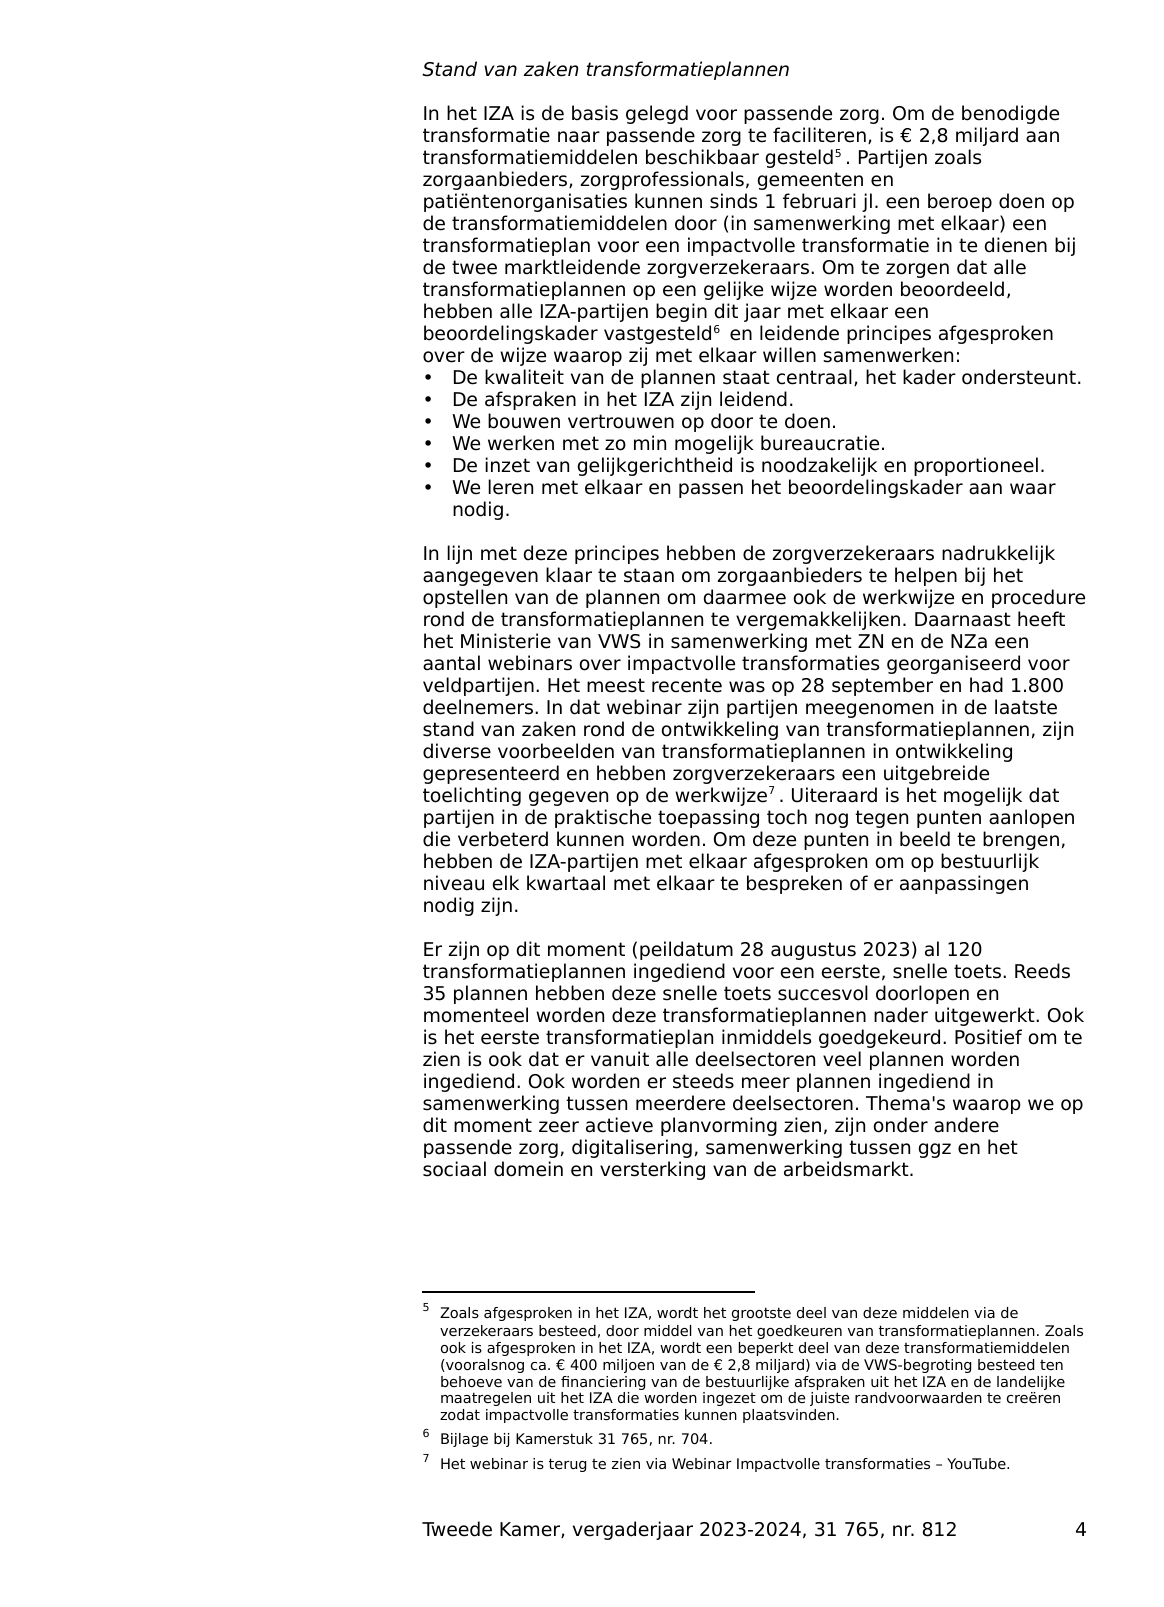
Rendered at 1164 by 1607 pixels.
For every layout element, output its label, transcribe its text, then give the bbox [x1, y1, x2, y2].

text Er zijn op dit moment (peildatum 28 augustus 2023) al 120 transformatieplannen ingediend voor een eerste, snelle toets. Reeds 35 plannen hebben deze snelle toets succesvol doorlopen en momenteel worden deze transformatieplannen nader uitgewerkt. Ook is het eerste transformatieplan inmiddels goedgekeurd. Positief om te zien is ook dat er vanuit alle deelsectoren veel plannen worden ingediend. Ook worden er steeds meer plannen ingediend in samenwerking tussen meerdere deelsectoren. Thema's waarop we op dit moment zeer actieve planvorming zien, zijn onder andere passende zorg, digitalisering, samenwerking tussen ggz en het sociaal domein en versterking van de arbeidsmarkt. [422, 939, 1087, 1181]
text Zoals afgesproken in het IZA, wordt het grootste deel van deze middelen via de verzekeraars besteed, door middel van het goedkeuren van transformatieplannen. Zoals ook is afgesproken in het IZA, wordt een beperkt deel van deze transformatiemiddelen (vooralsnog ca. € 400 miljoen van de € 2,8 miljard) via de VWS-begroting besteed ten behoeve van de financiering van de bestuurlijke afspraken uit het IZA en de landelijke maatregelen uit het IZA die worden ingezet om de juiste randvoorwaarden te creëren zodat impactvolle transformaties kunnen plaatsvinden. [422, 1301, 1087, 1424]
text • We bouwen vertrouwen op door te doen. [422, 411, 1087, 433]
text Bijlage bij Kamerstuk 31 765, nr. 704. [422, 1427, 1087, 1449]
text • De inzet van gelijkgerichtheid is noodzakelijk en proportioneel. [422, 455, 1087, 477]
subtitle Stand van zaken transformatieplannen [422, 59, 1087, 81]
text • We leren met elkaar en passen het beoordelingskader aan waar nodig. [422, 477, 1087, 521]
text In het IZA is de basis gelegd voor passende zorg. Om de benodigde transformatie naar passende zorg te faciliteren, is € 2,8 miljard aan transformatiemiddelen beschikbaar gesteld. Partijen zoals zorgaanbieders, zorgprofessionals, gemeenten en patiëntenorganisaties kunnen sinds 1 februari jl. een beroep doen op de transformatiemiddelen door (in samenwerking met elkaar) een transformatieplan voor een impactvolle transformatie in te dienen bij de twee marktleidende zorgverzekeraars. Om te zorgen dat alle transformatieplannen op een gelijke wijze worden beoordeeld, hebben alle IZA-partijen begin dit jaar met elkaar een beoordelingskader vastgesteld en leidende principes afgesproken over de wijze waarop zij met elkaar willen samenwerken: [422, 103, 1087, 367]
text • De afspraken in het IZA zijn leidend. [422, 389, 1087, 411]
text In lijn met deze principes hebben de zorgverzekeraars nadrukkelijk aangegeven klaar te staan om zorgaanbieders te helpen bij het opstellen van de plannen om daarmee ook de werkwijze en procedure rond de transformatieplannen te vergemakkelijken. Daarnaast heeft het Ministerie van VWS in samenwerking met ZN en de NZa een aantal webinars over impactvolle transformaties georganiseerd voor veldpartijen. Het meest recente was op 28 september en had 1.800 deelnemers. In dat webinar zijn partijen meegenomen in de laatste stand van zaken rond de ontwikkeling van transformatieplannen, zijn diverse voorbeelden van transformatieplannen in ontwikkeling gepresenteerd en hebben zorgverzekeraars een uitgebreide toelichting gegeven op de werkwijze. Uiteraard is het mogelijk dat partijen in de praktische toepassing toch nog tegen punten aanlopen die verbeterd kunnen worden. Om deze punten in beeld te brengen, hebben de IZA-partijen met elkaar afgesproken om op bestuurlijk niveau elk kwartaal met elkaar te bespreken of er aanpassingen nodig zijn. [422, 543, 1087, 917]
text • De kwaliteit van de plannen staat centraal, het kader ondersteunt. [422, 367, 1087, 389]
text Het webinar is terug te zien via Webinar Impactvolle transformaties – YouTube. [422, 1452, 1087, 1474]
text • We werken met zo min mogelijk bureaucratie. [422, 433, 1087, 455]
